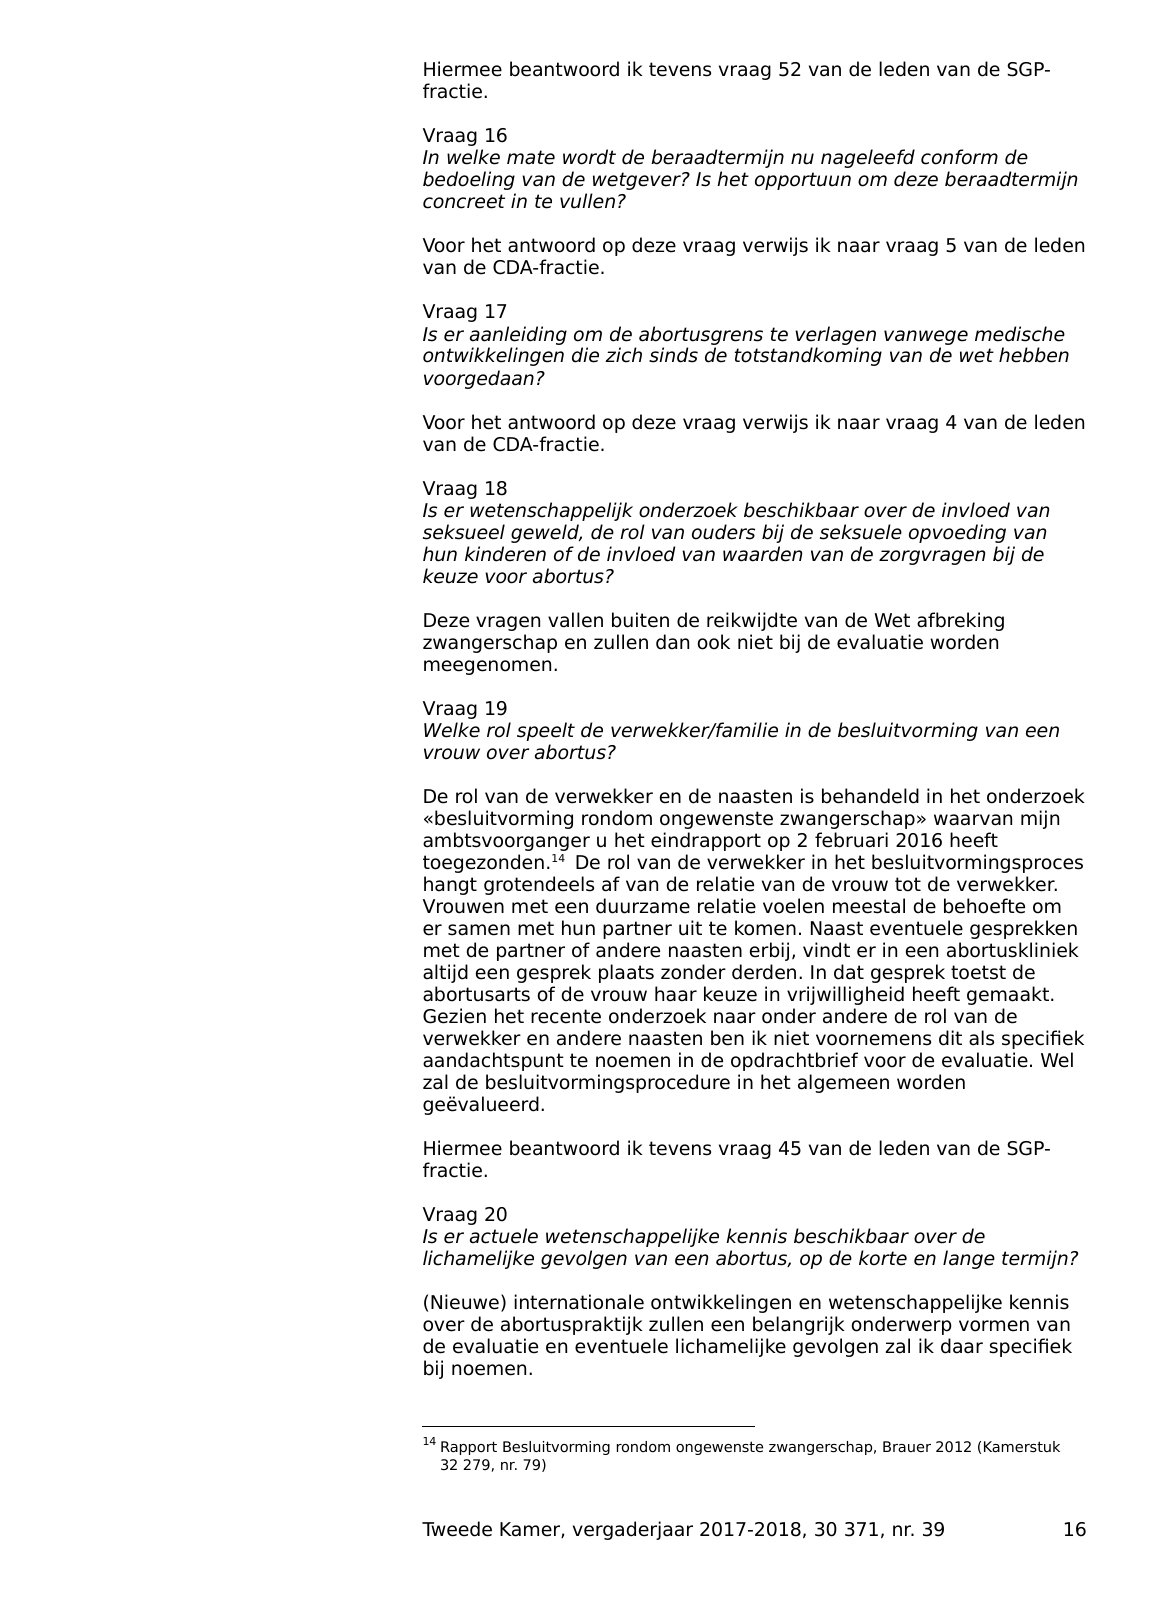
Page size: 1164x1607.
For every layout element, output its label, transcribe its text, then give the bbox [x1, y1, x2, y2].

text Is er actuele wetenschappelijke kennis beschikbaar over de lichamelijke gevolgen van een abortus, op de korte en lange termijn? [422, 1226, 1087, 1270]
text Welke rol speelt de verwekker/familie in de besluitvorming van een vrouw over abortus? [422, 720, 1087, 764]
text In welke mate wordt de beraadtermijn nu nageleefd conform de bedoeling van de wetgever? Is het opportuun om deze beraadtermijn concreet in te vullen? [422, 147, 1087, 213]
text Vraag 18 [422, 478, 1087, 500]
text Is er wetenschappelijk onderzoek beschikbaar over de invloed van seksueel geweld, de rol van ouders bij de seksuele opvoeding van hun kinderen of de invloed van waarden van de zorgvragen bij de keuze voor abortus? [422, 500, 1087, 588]
text Rapport Besluitvorming rondom ongewenste zwangerschap, Brauer 2012 (Kamerstuk 32 279, nr. 79) [422, 1435, 1087, 1474]
text Vraag 17 [422, 301, 1087, 323]
text Vraag 19 [422, 698, 1087, 720]
text Is er aanleiding om de abortusgrens te verlagen vanwege medische ontwikkelingen die zich sinds de totstandkoming van de wet hebben voorgedaan? [422, 323, 1087, 389]
text Hiermee beantwoord ik tevens vraag 45 van de leden van de SGP-fractie. [422, 1138, 1087, 1182]
text Voor het antwoord op deze vraag verwijs ik naar vraag 5 van de leden van de CDA-fractie. [422, 235, 1087, 279]
text Vraag 16 [422, 125, 1087, 147]
text De rol van de verwekker en de naasten is behandeld in het onderzoek «besluitvorming rondom ongewenste zwangerschap» waarvan mijn ambtsvoorganger u het eindrapport op 2 februari 2016 heeft toegezonden. De rol van de verwekker in het besluitvormingsproces hangt grotendeels af van de relatie van de vrouw tot de verwekker. Vrouwen met een duurzame relatie voelen meestal de behoefte om er samen met hun partner uit te komen. Naast eventuele gesprekken met de partner of andere naasten erbij, vindt er in een abortuskliniek altijd een gesprek plaats zonder derden. In dat gesprek toetst de abortusarts of de vrouw haar keuze in vrijwilligheid heeft gemaakt. Gezien het recente onderzoek naar onder andere de rol van de verwekker en andere naasten ben ik niet voornemens dit als specifiek aandachtspunt te noemen in de opdrachtbrief voor de evaluatie. Wel zal de besluitvormingsprocedure in het algemeen worden geëvalueerd. [422, 786, 1087, 1116]
text Hiermee beantwoord ik tevens vraag 52 van de leden van de SGP-fractie. [422, 59, 1087, 103]
text Vraag 20 [422, 1204, 1087, 1226]
text (Nieuwe) internationale ontwikkelingen en wetenschappelijke kennis over de abortuspraktijk zullen een belangrijk onderwerp vormen van de evaluatie en eventuele lichamelijke gevolgen zal ik daar specifiek bij noemen. [422, 1292, 1087, 1380]
text Voor het antwoord op deze vraag verwijs ik naar vraag 4 van de leden van de CDA-fractie. [422, 412, 1087, 456]
text Deze vragen vallen buiten de reikwijdte van de Wet afbreking zwangerschap en zullen dan ook niet bij de evaluatie worden meegenomen. [422, 610, 1087, 676]
